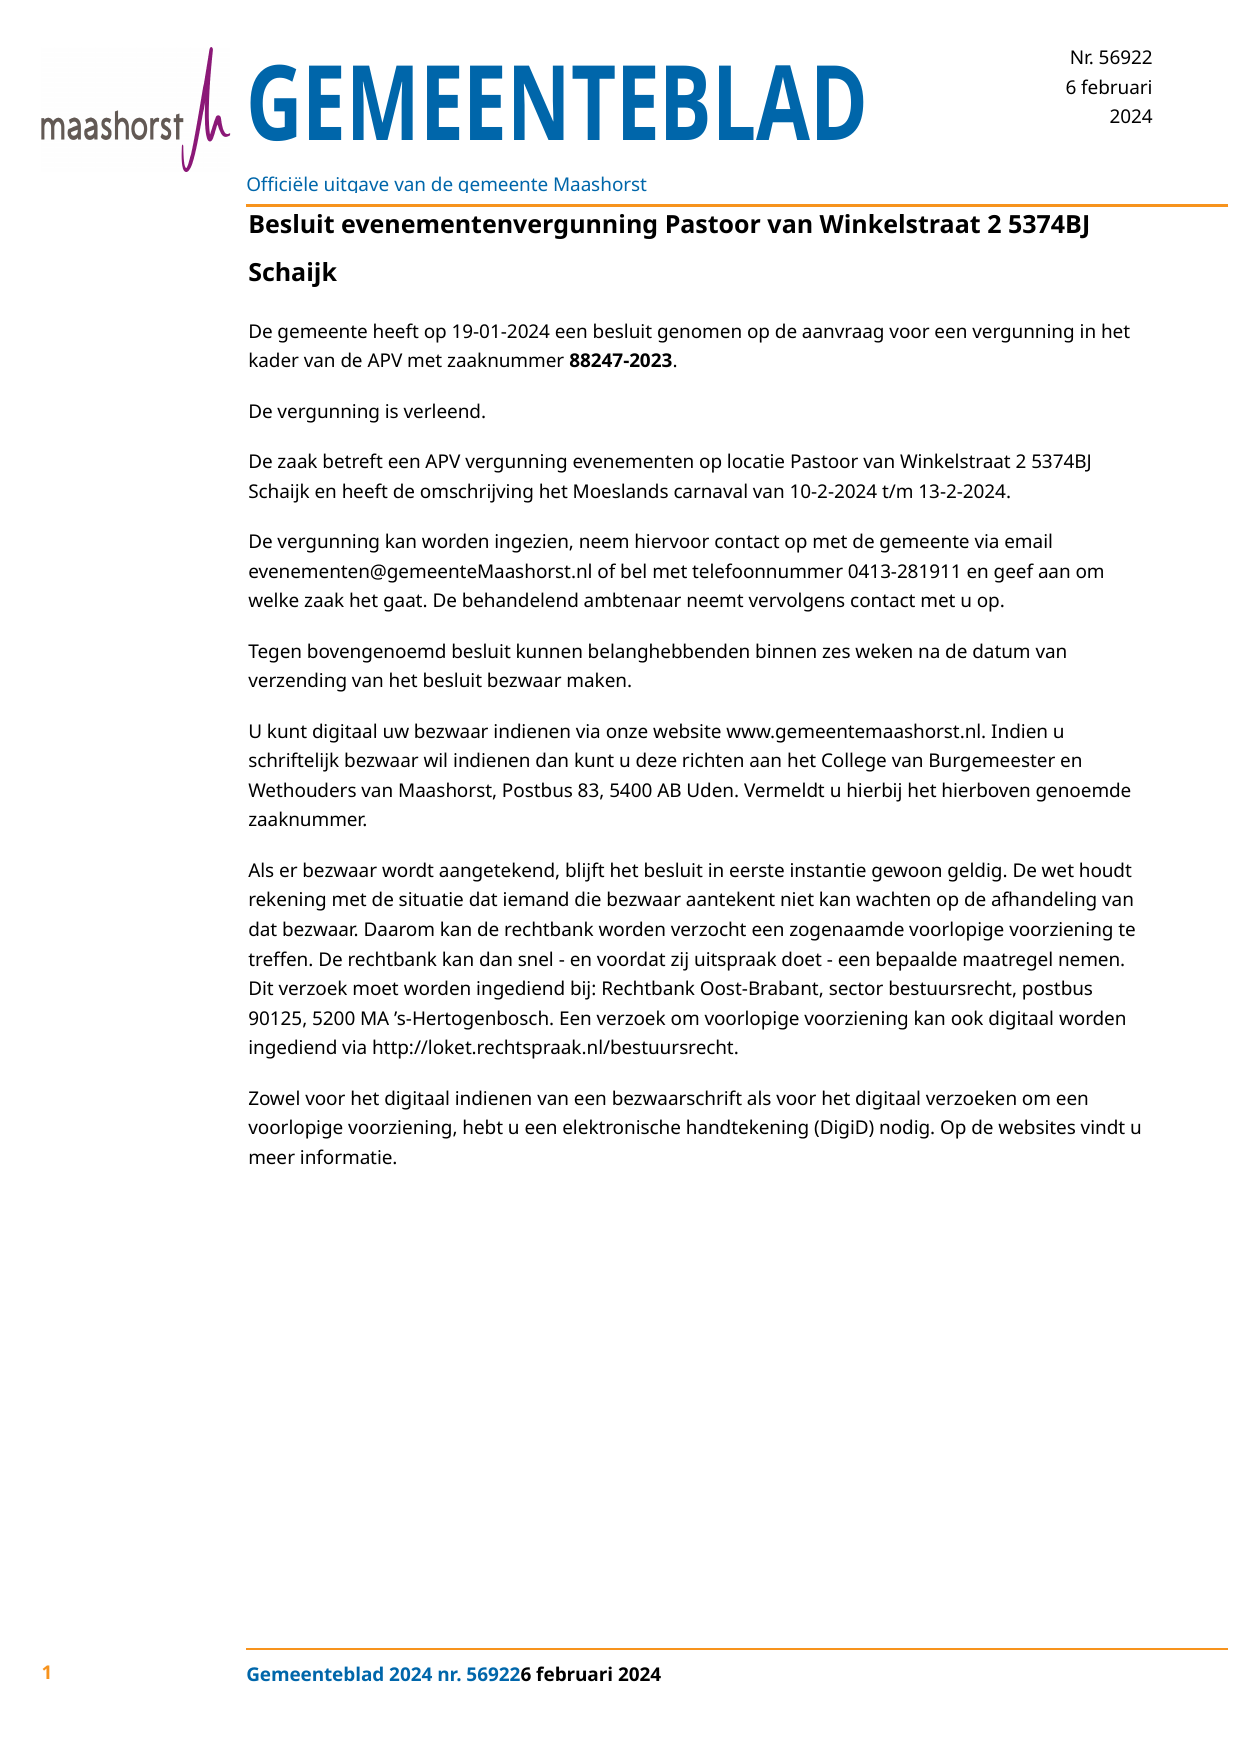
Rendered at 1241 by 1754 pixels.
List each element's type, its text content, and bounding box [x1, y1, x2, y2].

text Besluit evenementenvergunning Pastoor van Winkelstraat 2 5374BJ Schaijk [248, 207, 1152, 288]
picture [41, 47, 231, 172]
text De zaak betreft een APV vergunning evenementen op locatie Pastoor van Winkelstraat 2 5374BJ Schaijk en heeft de omschrijving het Moeslands carnaval van 10-2-2024 t/m 13-2-2024. [248, 448, 1152, 504]
text De gemeente heeft op 19-01-2024 een besluit genomen op de aanvraag voor een vergunning in het kader van de APV met zaaknummer 88247-2023. [248, 318, 1152, 373]
text Tegen bovengenoemd besluit kunnen belanghebbenden binnen zes weken na de datum van verzending van het besluit bezwaar maken. [248, 638, 1152, 693]
text U kunt digitaal uw bezwaar indienen via onze website www.gemeentemaashorst.nl. Indien u schriftelijk bezwaar wil indienen dan kunt u deze richten aan het College van Burgemeester en Wethouders van Maashorst, Postbus 83, 5400 AB Uden. Vermeldt u hierbij het hierboven genoemde zaaknummer. [248, 718, 1152, 832]
text De vergunning kan worden ingezien, neem hiervoor contact op met de gemeente via email evenementen@gemeenteMaashorst.nl of bel met telefoonnummer 0413-281911 en geef aan om welke zaak het gaat. De behandelend ambtenaar neemt vervolgens contact met u op. [248, 528, 1152, 613]
text De vergunning is verleend. [248, 398, 1152, 424]
text Zowel voor het digitaal indienen van een bezwaarschrift als voor het digitaal verzoeken om een voorlopige voorziening, hebt u een elektronische handtekening (DigiD) nodig. Op de websites vindt u meer informatie. [248, 1085, 1152, 1170]
text Als er bezwaar wordt aangetekend, blijft het besluit in eerste instantie gewoon geldig. De wet houdt rekening met de situatie dat iemand die bezwaar aantekent niet kan wachten op de afhandeling van dat bezwaar. Daarom kan de rechtbank worden verzocht een zogenaamde voorlopige voorziening te treffen. De rechtbank kan dan snel - en voordat zij uitspraak doet - een bepaalde maatregel nemen. Dit verzoek moet worden ingediend bij: Rechtbank Oost-Brabant, sector bestuursrecht, postbus 90125, 5200 MA ’s-Hertogenbosch. Een verzoek om voorlopige voorziening kan ook digitaal worden ingediend via http://loket.rechtspraak.nl/bestuursrecht. [248, 857, 1152, 1060]
